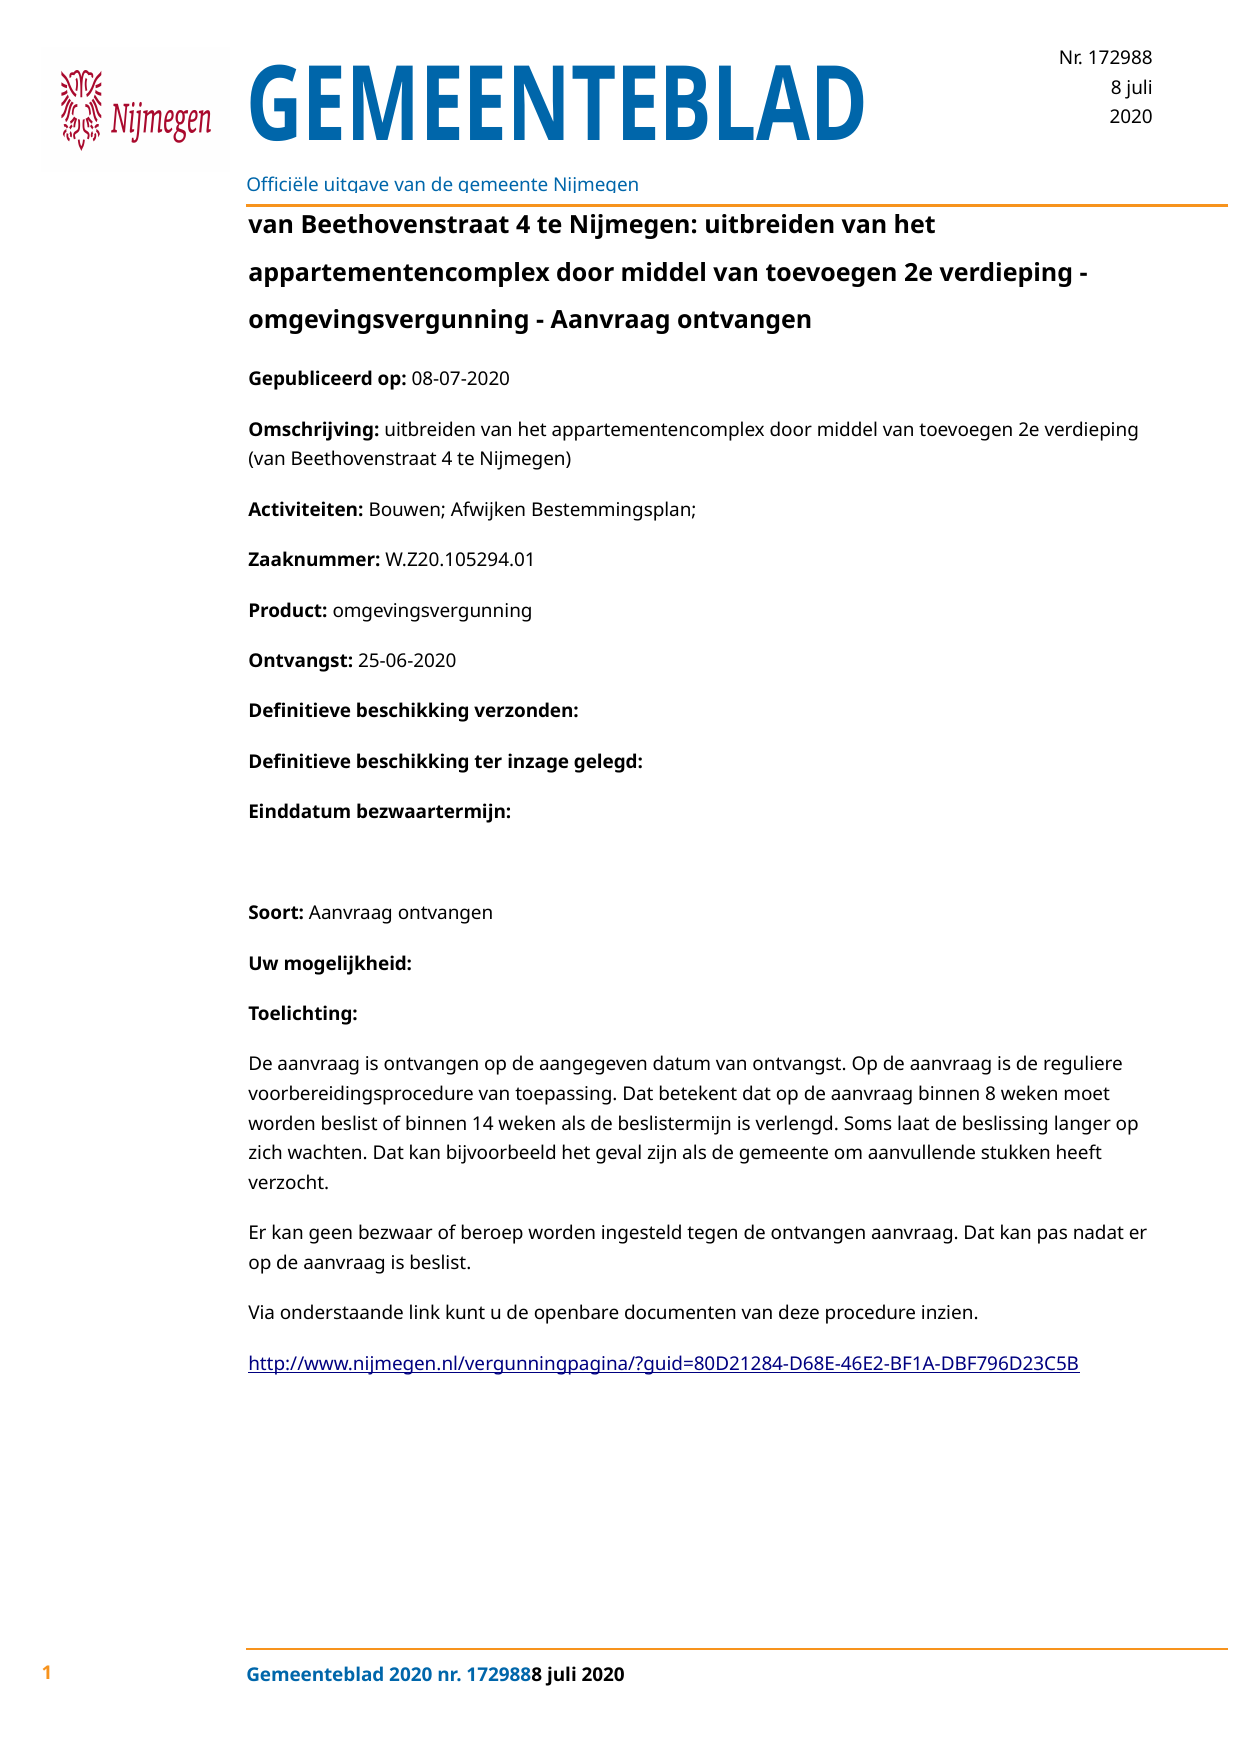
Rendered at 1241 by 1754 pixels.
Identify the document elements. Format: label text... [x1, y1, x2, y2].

text Ontvangst: 25-06-2020 [248, 647, 1152, 673]
text Soort: Aanvraag ontvangen [248, 899, 1152, 925]
text Activiteiten: Bouwen; Afwijken Bestemmingsplan; [248, 496, 1152, 522]
text Gepubliceerd op: 08-07-2020 [248, 366, 1152, 391]
picture [41, 47, 231, 172]
text Toelichting: [248, 1000, 1152, 1026]
text Definitieve beschikking ter inzage gelegd: [248, 748, 1152, 774]
text De aanvraag is ontvangen op de aangegeven datum van ontvangst. Op de aanvraag is de reguliere voorbereidingsprocedure van toepassing. Dat betekent dat op de aanvraag binnen 8 weken moet worden beslist of binnen 14 weken als de beslistermijn is verlengd. Soms laat de beslissing langer op zich wachten. Dat kan bijvoorbeeld het geval zijn als de gemeente om aanvullende stukken heeft verzocht. [248, 1051, 1152, 1194]
text Einddatum bezwaartermijn: [248, 798, 1152, 824]
text van Beethovenstraat 4 te Nijmegen: uitbreiden van het appartementencomplex door middel van toevoegen 2e verdieping - omgevingsvergunning - Aanvraag ontvangen [248, 207, 1152, 336]
text Omschrijving: uitbreiden van het appartementencomplex door middel van toevoegen 2e verdieping (van Beethovenstraat 4 te Nijmegen) [248, 416, 1152, 471]
text Product: omgevingsvergunning [248, 597, 1152, 622]
text Er kan geen bezwaar of beroep worden ingesteld tegen de ontvangen aanvraag. Dat kan pas nadat er op de aanvraag is beslist. [248, 1219, 1152, 1274]
text Definitieve beschikking verzonden: [248, 698, 1152, 723]
text http://www.nijmegen.nl/vergunningpagina/?guid=80D21284-D68E-46E2-BF1A-DBF796D23C5B [248, 1350, 1152, 1375]
text Via onderstaande link kunt u de openbare documenten van deze procedure inzien. [248, 1299, 1152, 1325]
text Zaaknummer: W.Z20.105294.01 [248, 546, 1152, 572]
text Uw mogelijkheid: [248, 950, 1152, 975]
